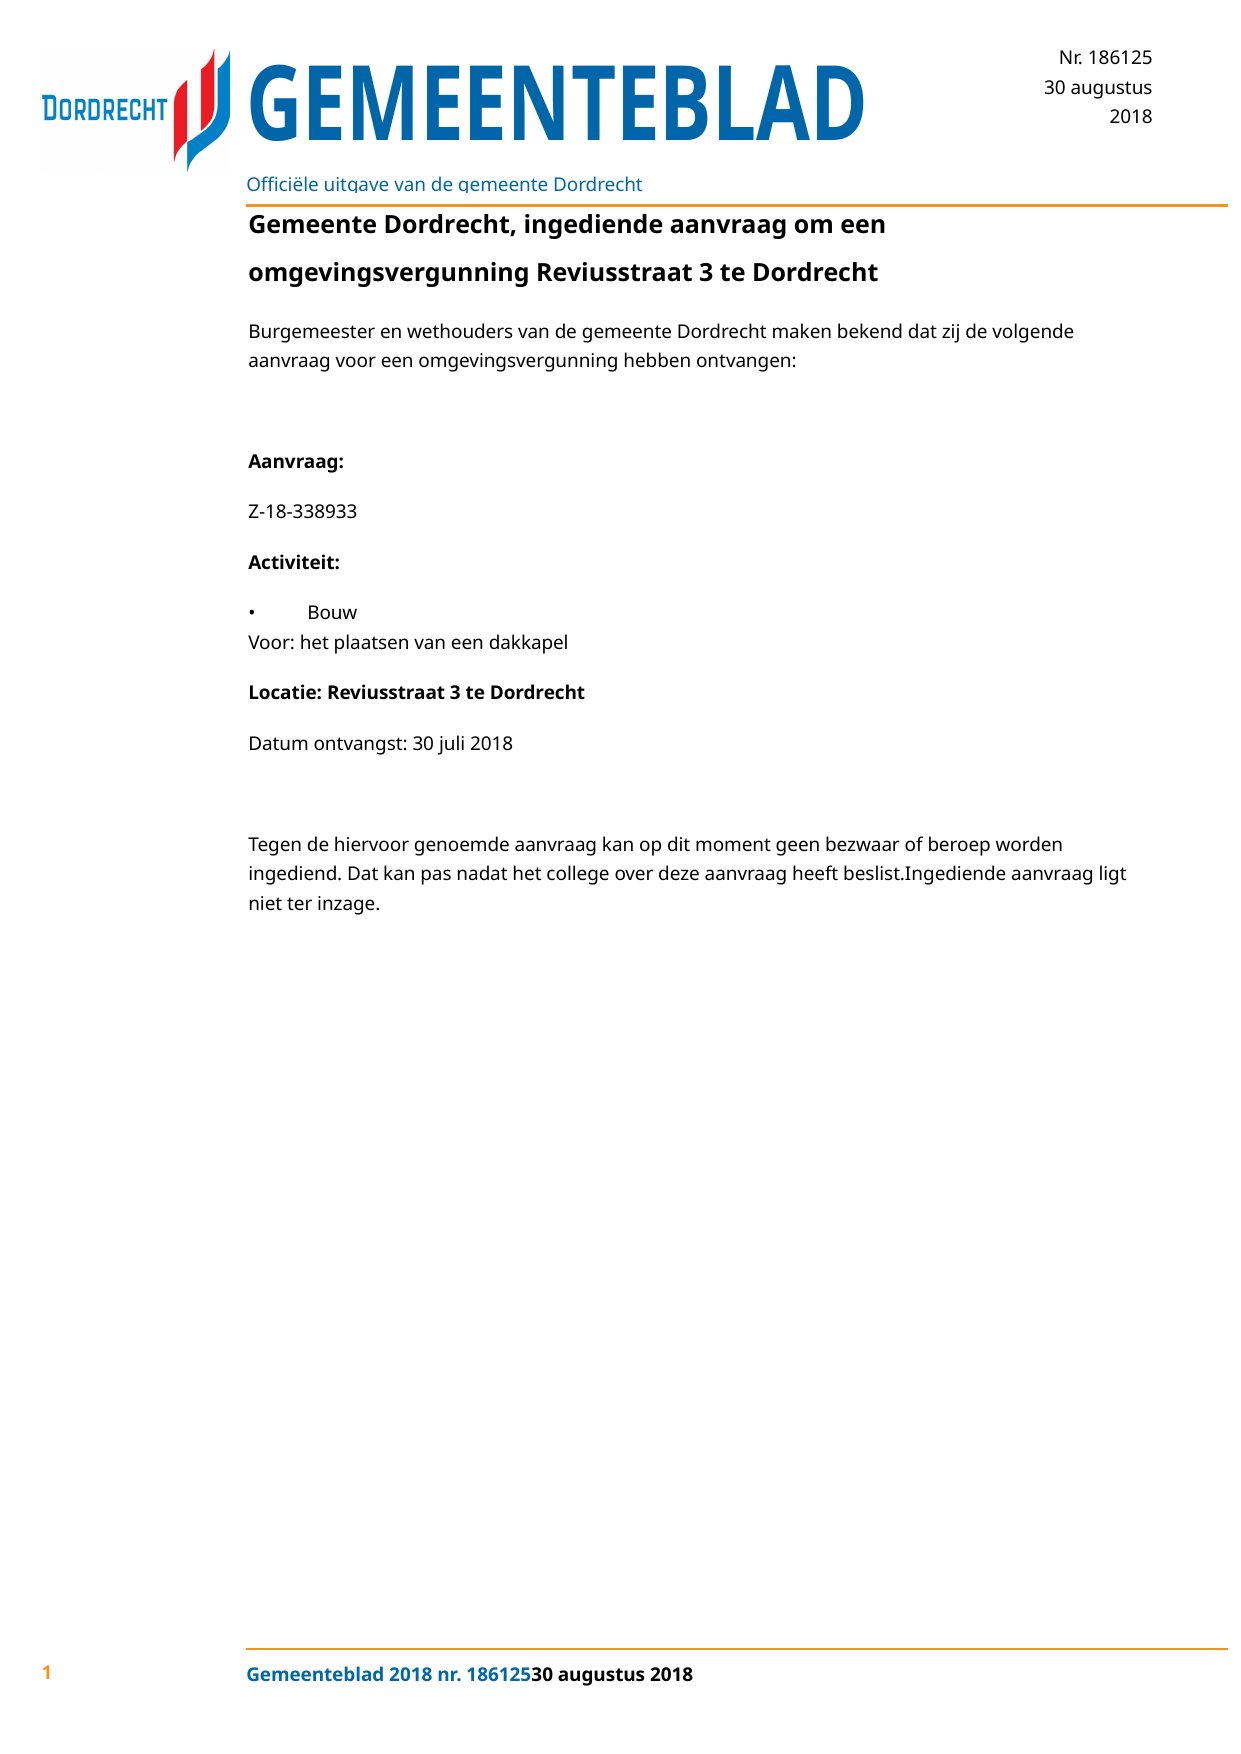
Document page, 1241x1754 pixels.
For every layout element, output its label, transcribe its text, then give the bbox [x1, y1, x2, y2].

text Voor: het plaatsen van een dakkapel [248, 629, 1152, 655]
text Locatie: Reviusstraat 3 te Dordrecht [248, 679, 1152, 705]
text Burgemeester en wethouders van de gemeente Dordrecht maken bekend dat zij de volgende aanvraag voor een omgevingsvergunning hebben ontvangen: [248, 318, 1152, 373]
text Datum ontvangst: 30 juli 2018 [248, 730, 1152, 756]
list Bouw [248, 599, 1152, 625]
picture [41, 47, 231, 172]
text Aanvraag: [248, 448, 1152, 474]
text Tegen de hiervoor genoemde aanvraag kan op dit moment geen bezwaar of beroep worden ingediend. Dat kan pas nadat het college over deze aanvraag heeft beslist.Ingediende aanvraag ligt niet ter inzage. [248, 831, 1152, 916]
text Activiteit: [248, 549, 1152, 575]
text Gemeente Dordrecht, ingediende aanvraag om een omgevingsvergunning Reviusstraat 3 te Dordrecht [248, 207, 1152, 288]
text Z-18-338933 [248, 499, 1152, 524]
